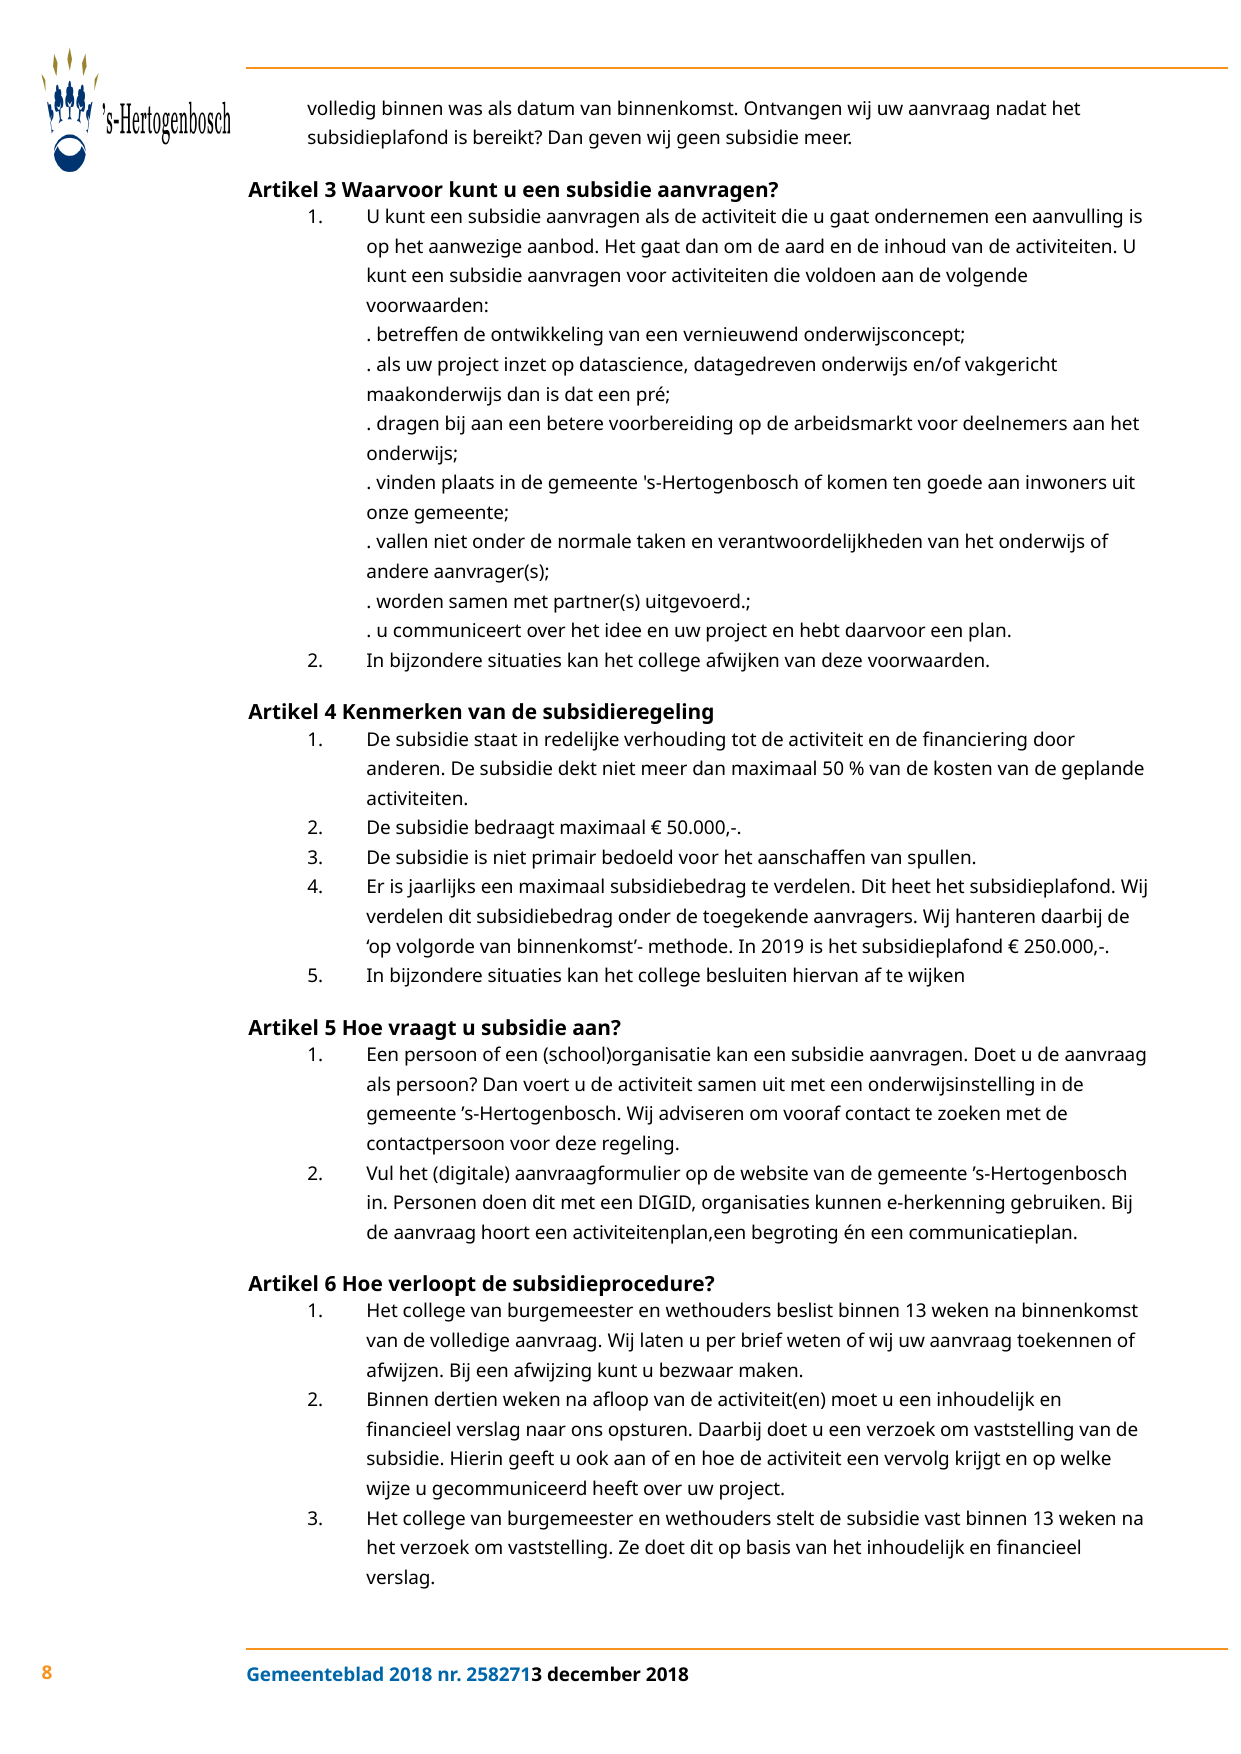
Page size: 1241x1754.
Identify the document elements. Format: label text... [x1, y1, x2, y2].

list . worden samen met partner(s) uitgevoerd.; [307, 588, 1152, 613]
list Er is jaarlijks een maximaal subsidiebedrag te verdelen. Dit heet het subsidieplafond. Wij verdelen dit subsidiebedrag onder de toegekende aanvragers. Wij hanteren daarbij de ‘op volgorde van binnenkomst’- methode. In 2019 is het subsidieplafond € 250.000,-. [307, 874, 1152, 959]
list Vul het (digitale) aanvraagformulier op de website van de gemeente ’s-Hertogenbosch in. Personen doen dit met een DIGID, organisaties kunnen e-herkenning gebruiken. Bij de aanvraag hoort een activiteitenplan,een begroting én een communicatieplan. [307, 1160, 1152, 1244]
list De subsidie bedraagt maximaal € 50.000,-. [307, 814, 1152, 840]
list . dragen bij aan een betere voorbereiding op de arbeidsmarkt voor deelnemers aan het onderwijs; [307, 410, 1152, 466]
list Het college van burgemeester en wethouders beslist binnen 13 weken na binnenkomst van de volledige aanvraag. Wij laten u per brief weten of wij uw aanvraag toekennen of afwijzen. Bij een afwijzing kunt u bezwaar maken. [307, 1298, 1152, 1383]
list . u communiceert over het idee en uw project en hebt daarvoor een plan. [307, 617, 1152, 643]
list . vinden plaats in de gemeente 's-Hertogenbosch of komen ten goede aan inwoners uit onze gemeente; [307, 469, 1152, 525]
list In bijzondere situaties kan het college afwijken van deze voorwaarden. [307, 647, 1152, 673]
list . als uw project inzet op datascience, datagedreven onderwijs en/of vakgericht maakonderwijs dan is dat een pré; [307, 351, 1152, 406]
text Artikel 5 Hoe vraagt u subsidie aan? [248, 1013, 1152, 1041]
list In bijzondere situaties kan het college besluiten hiervan af te wijken [307, 962, 1152, 988]
text Artikel 4 Kenmerken van de subsidieregeling [248, 697, 1152, 726]
picture [41, 47, 231, 172]
list volledig binnen was als datum van binnenkomst. Ontvangen wij uw aanvraag nadat het subsidieplafond is bereikt? Dan geven wij geen subsidie meer. [248, 95, 1152, 150]
list Een persoon of een (school)organisatie kan een subsidie aanvragen. Doet u de aanvraag als persoon? Dan voert u de activiteit samen uit met een onderwijsinstelling in de gemeente ’s-Hertogenbosch. Wij adviseren om vooraf contact te zoeken met de contactpersoon voor deze regeling. [307, 1041, 1152, 1156]
list De subsidie is niet primair bedoeld voor het aanschaffen van spullen. [307, 844, 1152, 870]
list De subsidie staat in redelijke verhouding tot de activiteit en de financiering door anderen. De subsidie dekt niet meer dan maximaal 50 % van de kosten van de geplande activiteiten. [307, 726, 1152, 811]
list . betreffen de ontwikkeling van een vernieuwend onderwijsconcept; [307, 322, 1152, 347]
text Artikel 6 Hoe verloopt de subsidieprocedure? [248, 1269, 1152, 1298]
list Het college van burgemeester en wethouders stelt de subsidie vast binnen 13 weken na het verzoek om vaststelling. Ze doet dit op basis van het inhoudelijk en financieel verslag. [307, 1505, 1152, 1590]
list U kunt een subsidie aanvragen als de activiteit die u gaat ondernemen een aanvulling is op het aanwezige aanbod. Het gaat dan om de aard en de inhoud van de activiteiten. U kunt een subsidie aanvragen voor activiteiten die voldoen aan de volgende voorwaarden: [307, 203, 1152, 318]
list Binnen dertien weken na afloop van de activiteit(en) moet u een inhoudelijk en financieel verslag naar ons opsturen. Daarbij doet u een verzoek om vaststelling van de subsidie. Hierin geeft u ook aan of en hoe de activiteit een vervolg krijgt en op welke wijze u gecommuniceerd heeft over uw project. [307, 1386, 1152, 1501]
text Artikel 3 Waarvoor kunt u een subsidie aanvragen? [248, 175, 1152, 203]
list . vallen niet onder de normale taken en verantwoordelijkheden van het onderwijs of andere aanvrager(s); [307, 529, 1152, 584]
